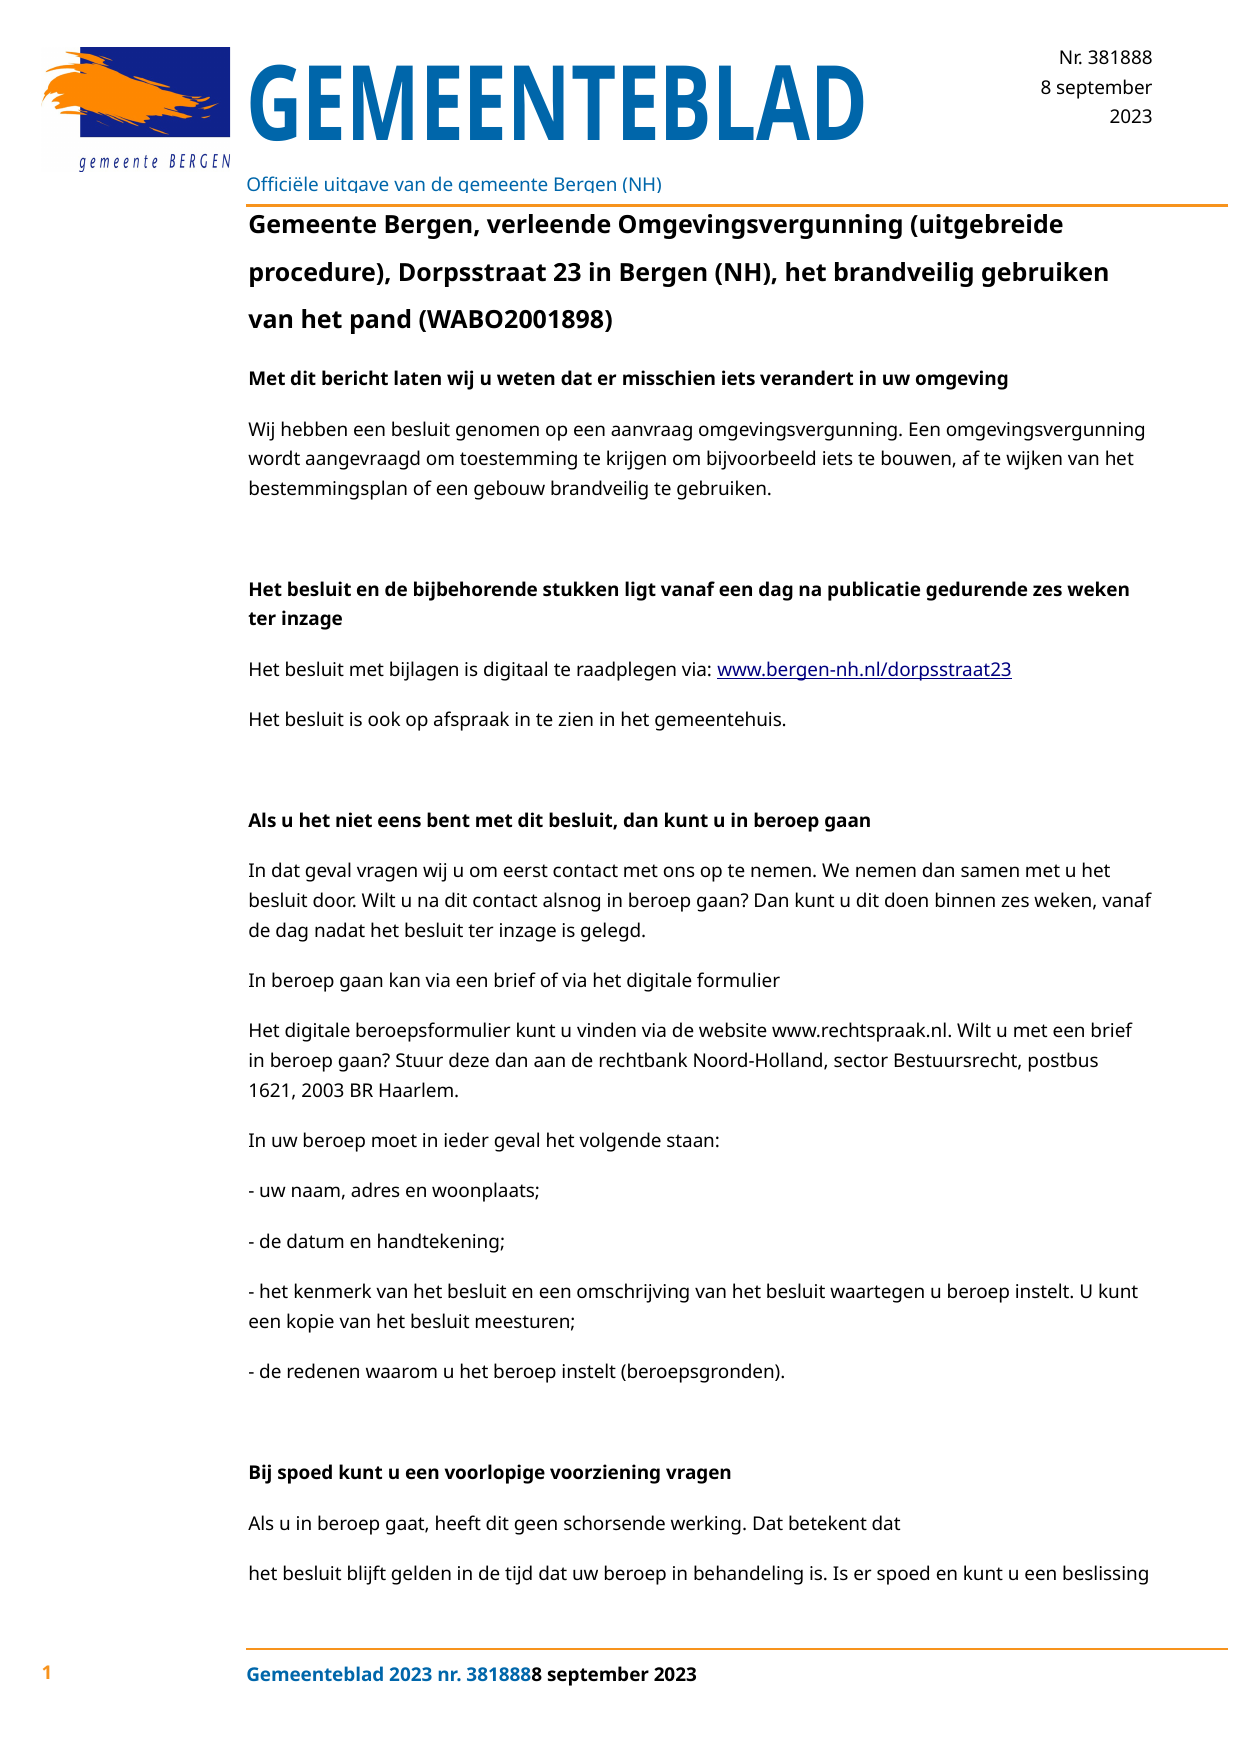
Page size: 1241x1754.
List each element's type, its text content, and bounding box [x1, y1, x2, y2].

text - de datum en handtekening; [248, 1228, 1152, 1254]
text Gemeente Bergen, verleende Omgevingsvergunning (uitgebreide procedure), Dorpsstraat 23 in Bergen (NH), het brandveilig gebruiken van het pand (WABO2001898) [248, 207, 1152, 336]
picture [41, 47, 231, 172]
text Met dit bericht laten wij u weten dat er misschien iets verandert in uw omgeving [248, 366, 1152, 391]
text - het kenmerk van het besluit en een omschrijving van het besluit waartegen u beroep instelt. U kunt een kopie van het besluit meesturen; [248, 1278, 1152, 1334]
text Het digitale beroepsformulier kunt u vinden via de website www.rechtspraak.nl. Wilt u met een brief in beroep gaan? Stuur deze dan aan de rechtbank Noord-Holland, sector Bestuursrecht, postbus 1621, 2003 BR Haarlem. [248, 1018, 1152, 1102]
text In uw beroep moet in ieder geval het volgende staan: [248, 1127, 1152, 1153]
text het besluit blijft gelden in de tijd dat uw beroep in behandeling is. Is er spoed en kunt u een beslissing [248, 1560, 1152, 1586]
text In dat geval vragen wij u om eerst contact met ons op te nemen. We nemen dan samen met u het besluit door. Wilt u na dit contact alsnog in beroep gaan? Dan kunt u dit doen binnen zes weken, vanaf de dag nadat het besluit ter inzage is gelegd. [248, 858, 1152, 942]
text Wij hebben een besluit genomen op een aanvraag omgevingsvergunning. Een omgevingsvergunning wordt aangevraagd om toestemming te krijgen om bijvoorbeeld iets te bouwen, af te wijken van het bestemmingsplan of een gebouw brandveilig te gebruiken. [248, 416, 1152, 501]
text Het besluit en de bijbehorende stukken ligt vanaf een dag na publicatie gedurende zes weken ter inzage [248, 576, 1152, 631]
text - uw naam, adres en woonplaats; [248, 1178, 1152, 1203]
text Het besluit met bijlagen is digitaal te raadplegen via: www.bergen-nh.nl/dorpsstraat23 [248, 656, 1152, 682]
text Als u in beroep gaat, heeft dit geen schorsende werking. Dat betekent dat [248, 1510, 1152, 1535]
text Het besluit is ook op afspraak in te zien in het gemeentehuis. [248, 706, 1152, 732]
text - de redenen waarom u het beroep instelt (beroepsgronden). [248, 1358, 1152, 1384]
text In beroep gaan kan via een brief of via het digitale formulier [248, 967, 1152, 993]
text Als u het niet eens bent met dit besluit, dan kunt u in beroep gaan [248, 807, 1152, 833]
text Bij spoed kunt u een voorlopige voorziening vragen [248, 1459, 1152, 1485]
